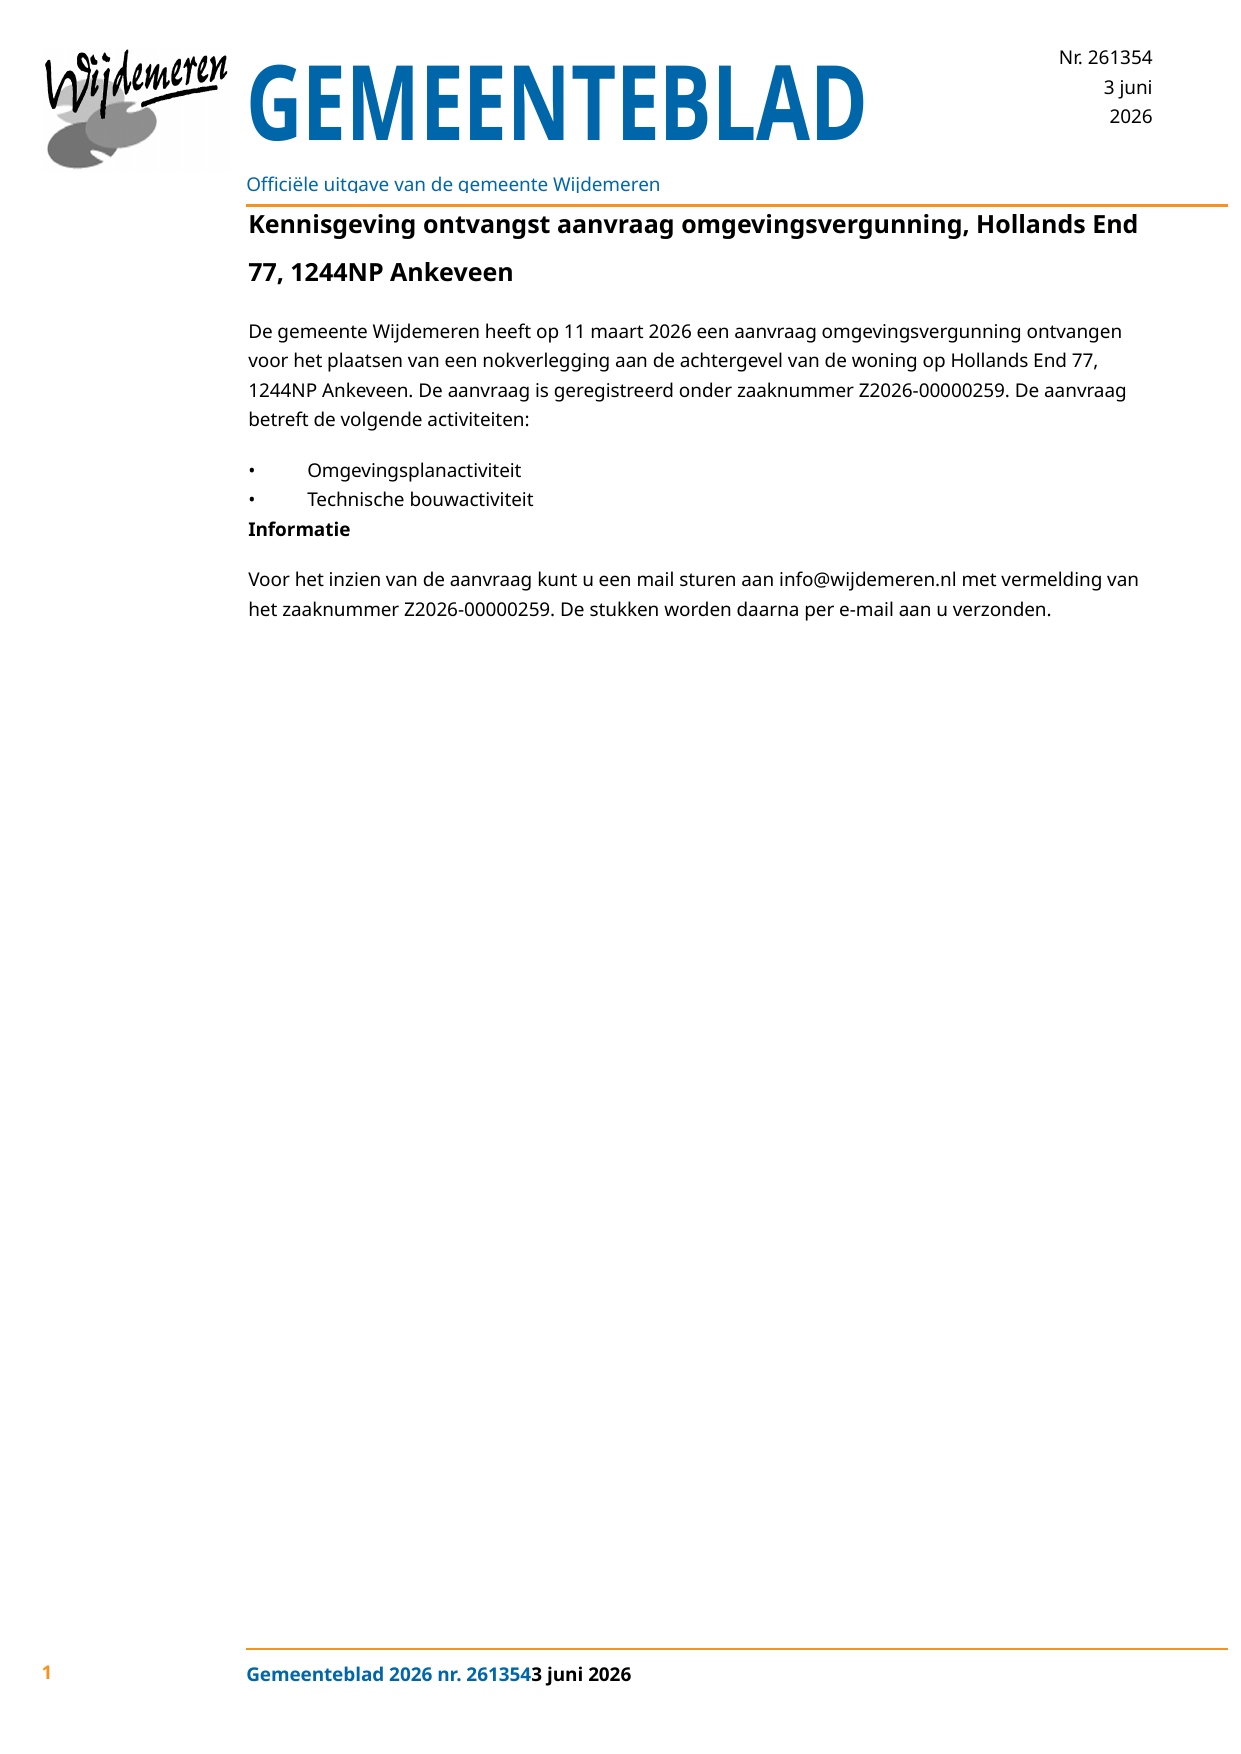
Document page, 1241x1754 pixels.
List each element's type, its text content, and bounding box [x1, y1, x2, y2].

text Voor het inzien van de aanvraag kunt u een mail sturen aan info@wijdemeren.nl met vermelding van het zaaknummer Z2026-00000259. De stukken worden daarna per e-mail aan u verzonden. [248, 567, 1152, 622]
text Kennisgeving ontvangst aanvraag omgevingsvergunning, Hollands End 77, 1244NP Ankeveen [248, 207, 1152, 288]
text De gemeente Wijdemeren heeft op 11 maart 2026 een aanvraag omgevingsvergunning ontvangen voor het plaatsen van een nokverlegging aan de achtergevel van de woning op Hollands End 77, 1244NP Ankeveen. De aanvraag is geregistreerd onder zaaknummer Z2026-00000259. De aanvraag betreft de volgende activiteiten: [248, 318, 1152, 432]
picture [41, 47, 231, 172]
list Technische bouwactiviteit [248, 487, 1152, 512]
list Omgevingsplanactiviteit [248, 457, 1152, 483]
text Informatie [248, 516, 1152, 542]
